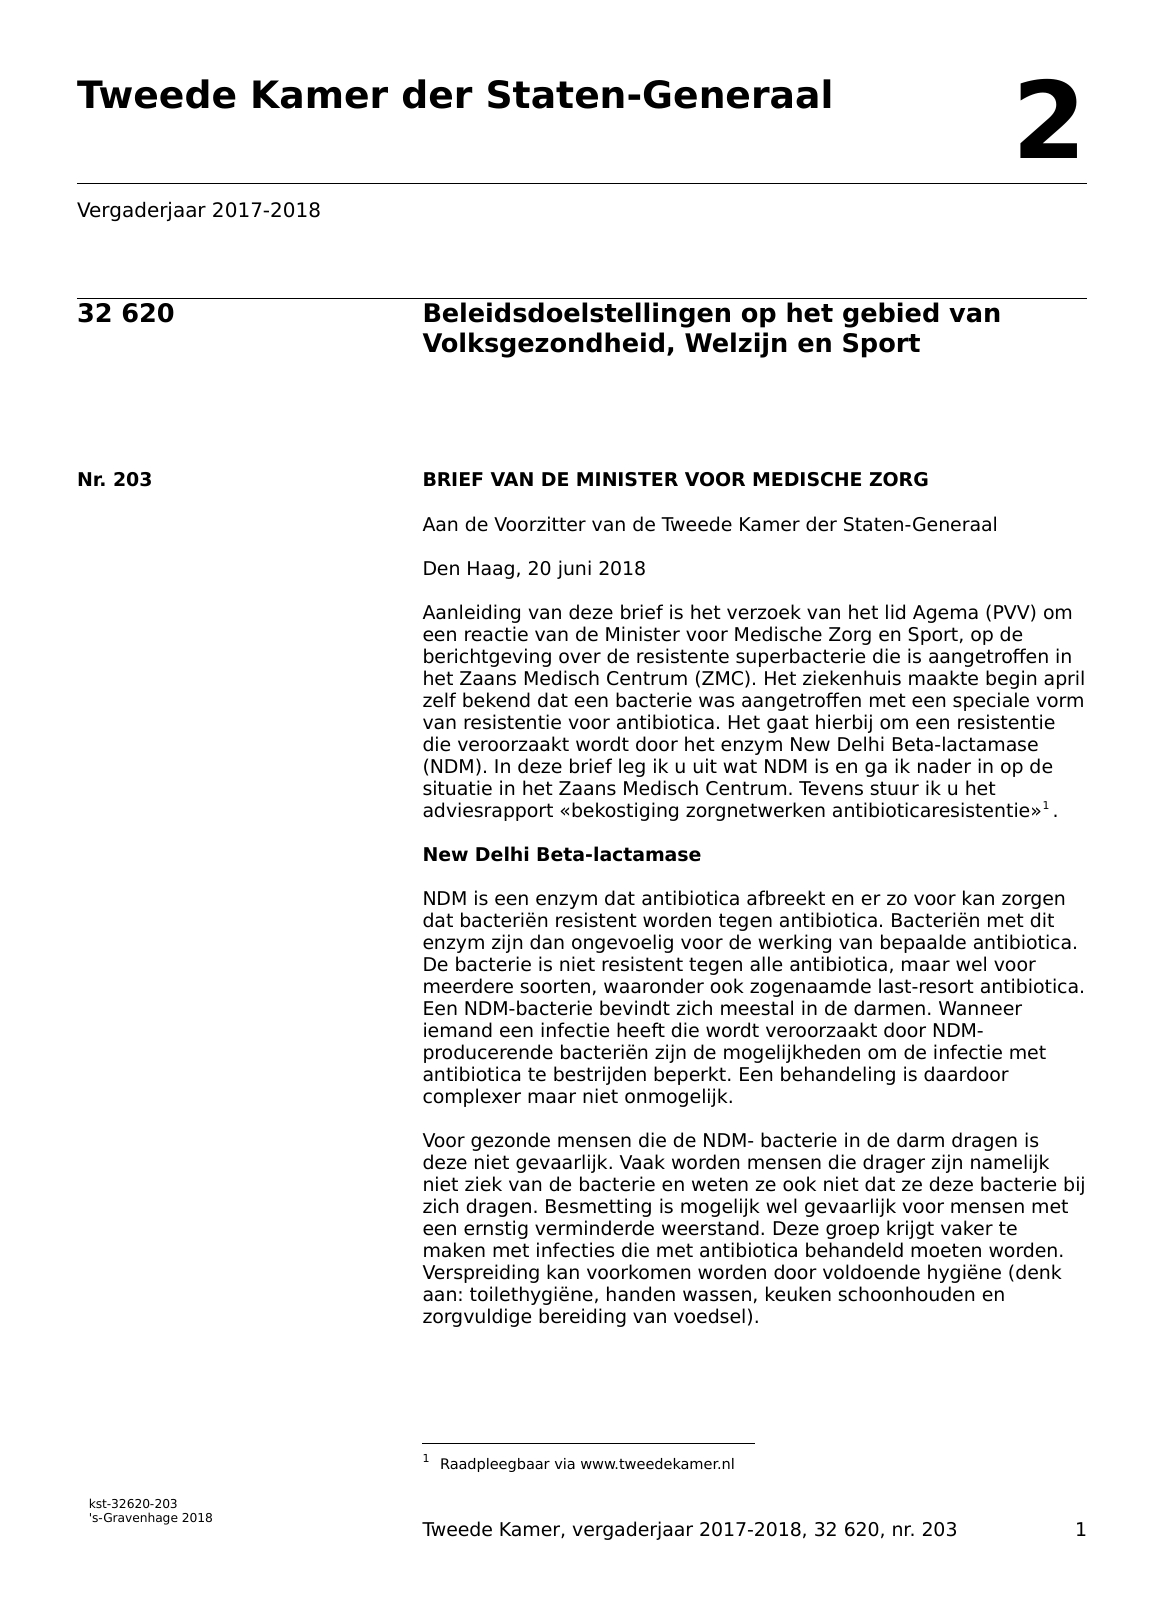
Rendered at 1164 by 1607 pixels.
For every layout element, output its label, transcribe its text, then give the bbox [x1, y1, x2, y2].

subtitle 32 620 Beleidsdoelstellingen op het gebied van Volksgezondheid, Welzijn en Sport [77, 299, 1087, 358]
text Aanleiding van deze brief is het verzoek van het lid Agema (PVV) om een reactie van de Minister voor Medische Zorg en Sport, op de berichtgeving over de resistente superbacterie die is aangetroffen in het Zaans Medisch Centrum (ZMC). Het ziekenhuis maakte begin april zelf bekend dat een bacterie was aangetroffen met een speciale vorm van resistentie voor antibiotica. Het gaat hierbij om een resistentie die veroorzaakt wordt door het enzym New Delhi Beta-lactamase (NDM). In deze brief leg ik u uit wat NDM is en ga ik nader in op de situatie in het Zaans Medisch Centrum. Tevens stuur ik u het adviesrapport «bekostiging zorgnetwerken antibioticaresistentie». [422, 602, 1087, 822]
subtitle Nr. 203 BRIEF VAN DE MINISTER VOOR MEDISCHE ZORG [77, 469, 1087, 491]
text Voor gezonde mensen die de NDM- bacterie in de darm dragen is deze niet gevaarlijk. Vaak worden mensen die drager zijn namelijk niet ziek van de bacterie en weten ze ook niet dat ze deze bacterie bij zich dragen. Besmetting is mogelijk wel gevaarlijk voor mensen met een ernstig verminderde weerstand. Deze groep krijgt vaker te maken met infecties die met antibiotica behandeld moeten worden. Verspreiding kan voorkomen worden door voldoende hygiëne (denk aan: toilethygiëne, handen wassen, keuken schoonhouden en zorgvuldige bereiding van voedsel). [422, 1130, 1087, 1328]
text Den Haag, 20 juni 2018 [422, 558, 1087, 580]
subtitle New Delhi Beta-lactamase [422, 844, 1087, 866]
table_cell Vergaderjaar 2017-2018 [77, 184, 1087, 298]
text Aan de Voorzitter van de Tweede Kamer der Staten-Generaal [422, 513, 1087, 536]
table_header Tweede Kamer der Staten-Generaal [77, 59, 886, 183]
table_header 2 [886, 59, 1087, 183]
text 's-Gravenhage 2018 [88, 1511, 323, 1525]
text Raadpleegbaar via www.tweedekamer.nl [422, 1452, 1087, 1474]
text NDM is een enzym dat antibiotica afbreekt en er zo voor kan zorgen dat bacteriën resistent worden tegen antibiotica. Bacteriën met dit enzym zijn dan ongevoelig voor de werking van bepaalde antibiotica. De bacterie is niet resistent tegen alle antibiotica, maar wel voor meerdere soorten, waaronder ook zogenaamde last-resort antibiotica. Een NDM-bacterie bevindt zich meestal in de darmen. Wanneer iemand een infectie heeft die wordt veroorzaakt door NDM-producerende bacteriën zijn de mogelijkheden om de infectie met antibiotica te bestrijden beperkt. Een behandeling is daardoor complexer maar niet onmogelijk. [422, 888, 1087, 1108]
text kst-32620-203 [88, 1497, 323, 1511]
